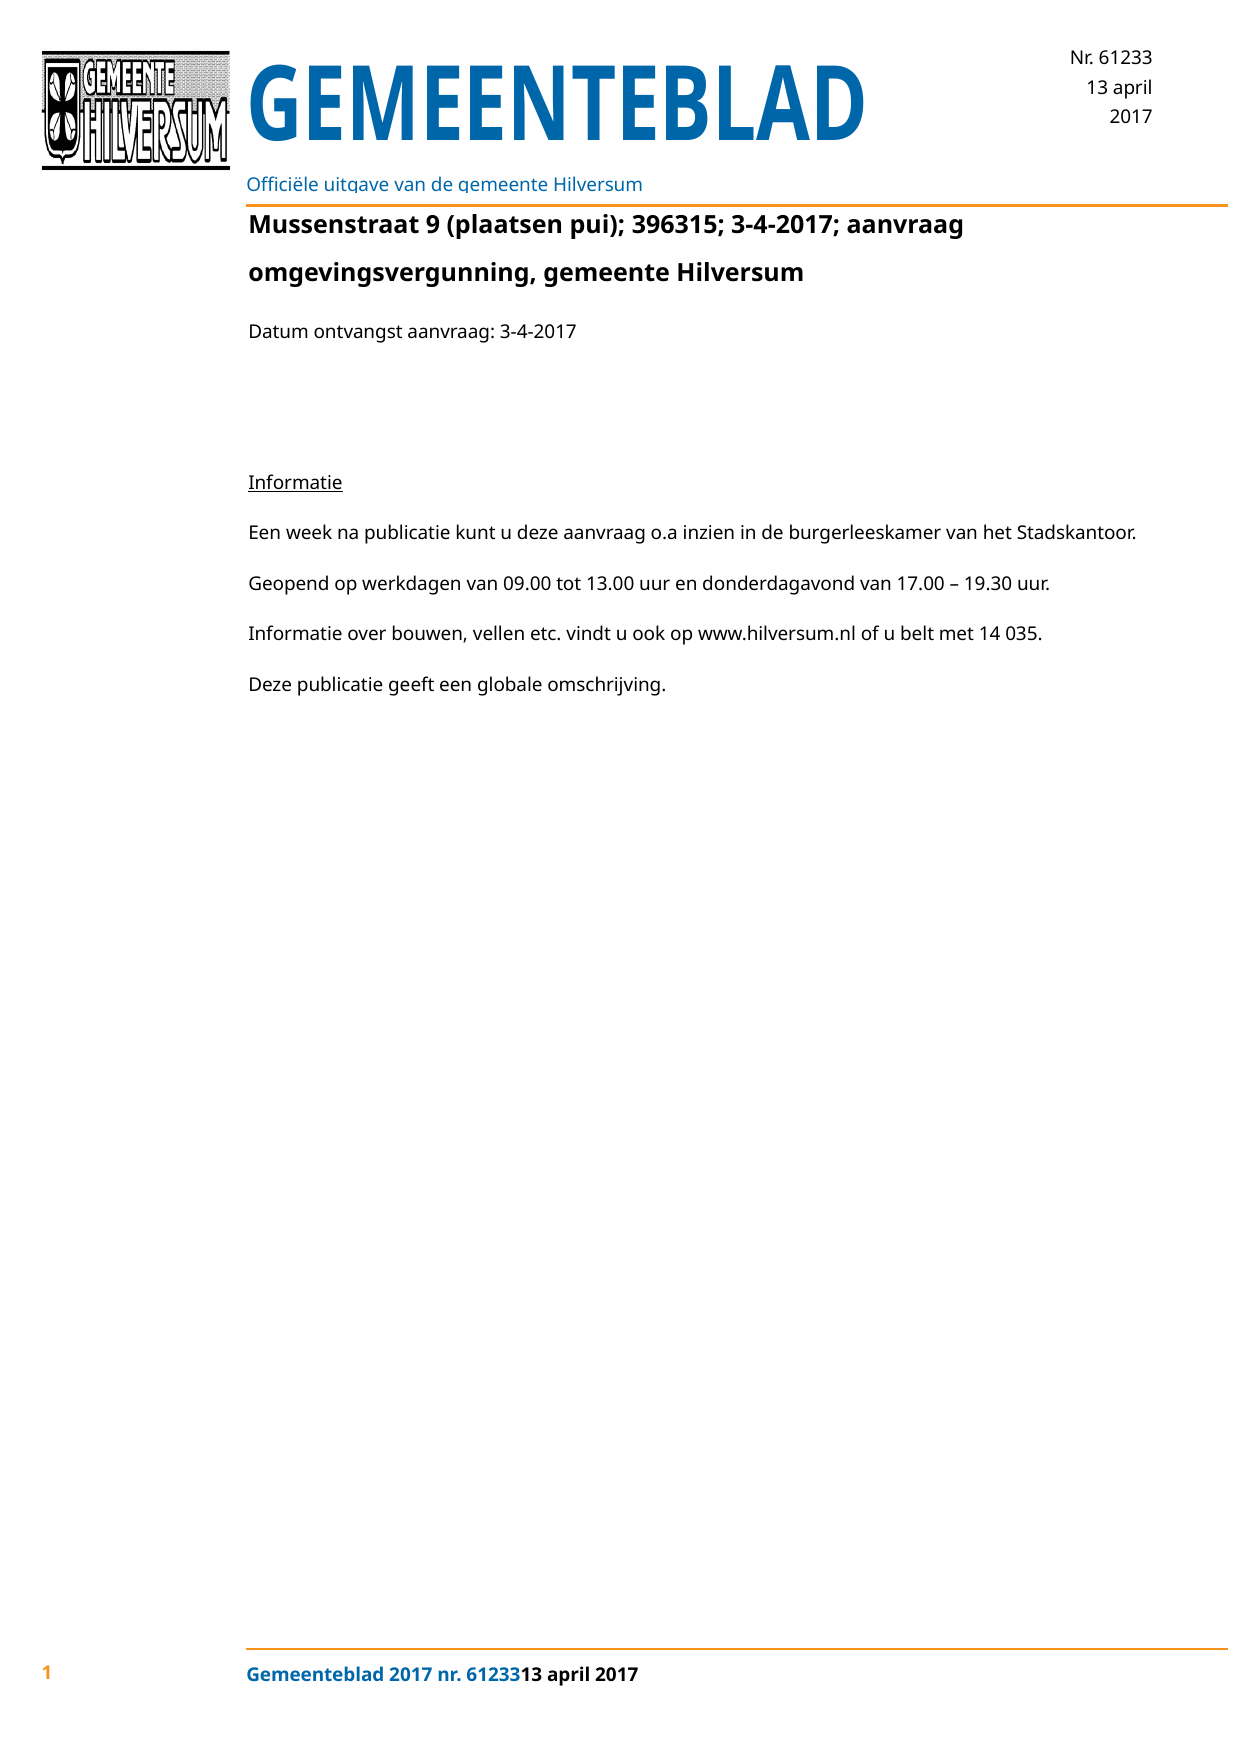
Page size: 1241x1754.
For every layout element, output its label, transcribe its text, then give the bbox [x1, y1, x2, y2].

text Deze publicatie geeft een globale omschrijving. [248, 671, 1152, 697]
text Een week na publicatie kunt u deze aanvraag o.a inzien in de burgerleeskamer van het Stadskantoor. [248, 519, 1152, 545]
text Informatie [248, 469, 1152, 495]
text Mussenstraat 9 (plaatsen pui); 396315; 3-4-2017; aanvraag omgevingsvergunning, gemeente Hilversum [248, 207, 1152, 288]
text Datum ontvangst aanvraag: 3-4-2017 [248, 318, 1152, 344]
text Geopend op werkdagen van 09.00 tot 13.00 uur en donderdagavond van 17.00 – 19.30 uur. [248, 570, 1152, 596]
picture [41, 47, 231, 172]
text Informatie over bouwen, vellen etc. vindt u ook op www.hilversum.nl of u belt met 14 035. [248, 620, 1152, 646]
